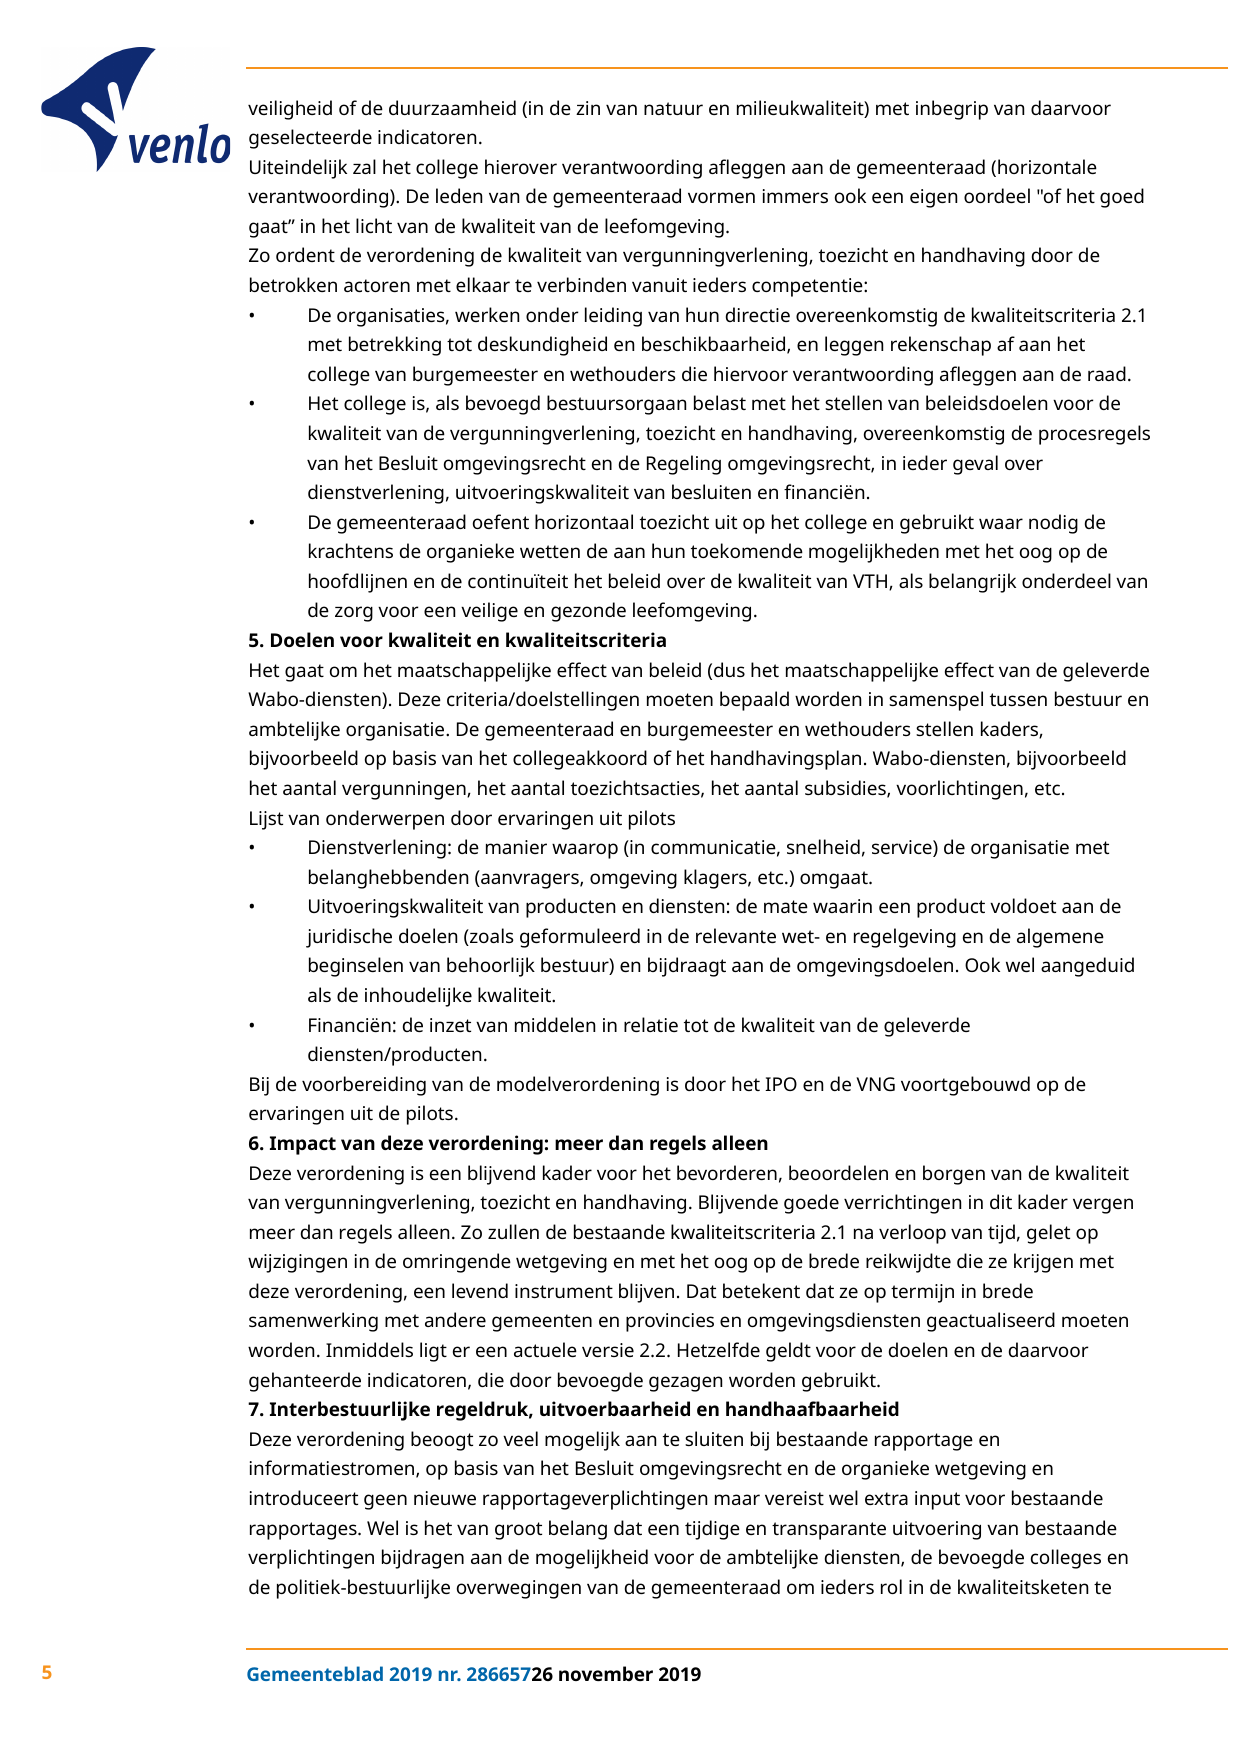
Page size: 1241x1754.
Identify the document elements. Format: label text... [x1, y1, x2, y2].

text Het gaat om het maatschappelijke effect van beleid (dus het maatschappelijke effect van de geleverde Wabo-diensten). Deze criteria/doelstellingen moeten bepaald worden in samenspel tussen bestuur en ambtelijke organisatie. De gemeenteraad en burgemeester en wethouders stellen kaders, bijvoorbeeld op basis van het collegeakkoord of het handhavingsplan. Wabo-diensten, bijvoorbeeld het aantal vergunningen, het aantal toezichtsacties, het aantal subsidies, voorlichtingen, etc. [248, 657, 1152, 801]
text Bij de voorbereiding van de modelverordening is door het IPO en de VNG voortgebouwd op de ervaringen uit de pilots. [248, 1071, 1152, 1126]
text 6. Impact van deze verordening: meer dan regels alleen [248, 1130, 1152, 1156]
list Uitvoeringskwaliteit van producten en diensten: de mate waarin een product voldoet aan de juridische doelen (zoals geformuleerd in de relevante wet- en regelgeving en de algemene beginselen van behoorlijk bestuur) en bijdraagt aan de omgevingsdoelen. Ook wel aangeduid als de inhoudelijke kwaliteit. [248, 893, 1152, 1008]
text 7. Interbestuurlijke regeldruk, uitvoerbaarheid en handhaafbaarheid [248, 1396, 1152, 1422]
text Lijst van onderwerpen door ervaringen uit pilots [248, 805, 1152, 831]
picture [41, 47, 231, 172]
list Het college is, als bevoegd bestuursorgaan belast met het stellen van beleidsdoelen voor de kwaliteit van de vergunningverlening, toezicht en handhaving, overeenkomstig de procesregels van het Besluit omgevingsrecht en de Regeling omgevingsrecht, in ieder geval over dienstverlening, uitvoeringskwaliteit van besluiten en financiën. [248, 391, 1152, 505]
text Zo ordent de verordening de kwaliteit van vergunningverlening, toezicht en handhaving door de betrokken actoren met elkaar te verbinden vanuit ieders competentie: [248, 243, 1152, 298]
list Financiën: de inzet van middelen in relatie tot de kwaliteit van de geleverde diensten/producten. [248, 1012, 1152, 1067]
list Dienstverlening: de manier waarop (in communicatie, snelheid, service) de organisatie met belanghebbenden (aanvragers, omgeving klagers, etc.) omgaat. [248, 834, 1152, 890]
list De organisaties, werken onder leiding van hun directie overeenkomstig de kwaliteitscriteria 2.1 met betrekking tot deskundigheid en beschikbaarheid, en leggen rekenschap af aan het college van burgemeester en wethouders die hiervoor verantwoording afleggen aan de raad. [248, 302, 1152, 387]
text Deze verordening beoogt zo veel mogelijk aan te sluiten bij bestaande rapportage en informatiestromen, op basis van het Besluit omgevingsrecht en de organieke wetgeving en introduceert geen nieuwe rapportageverplichtingen maar vereist wel extra input voor bestaande rapportages. Wel is het van groot belang dat een tijdige en transparante uitvoering van bestaande verplichtingen bijdragen aan de mogelijkheid voor de ambtelijke diensten, de bevoegde colleges en de politiek-bestuurlijke overwegingen van de gemeenteraad om ieders rol in de kwaliteitsketen te [248, 1426, 1152, 1600]
text Deze verordening is een blijvend kader voor het bevorderen, beoordelen en borgen van de kwaliteit van vergunningverlening, toezicht en handhaving. Blijvende goede verrichtingen in dit kader vergen meer dan regels alleen. Zo zullen de bestaande kwaliteitscriteria 2.1 na verloop van tijd, gelet op wijzigingen in de omringende wetgeving en met het oog op de brede reikwijdte die ze krijgen met deze verordening, een levend instrument blijven. Dat betekent dat ze op termijn in brede samenwerking met andere gemeenten en provincies en omgevingsdiensten geactualiseerd moeten worden. Inmiddels ligt er een actuele versie 2.2. Hetzelfde geldt voor de doelen en de daarvoor gehanteerde indicatoren, die door bevoegde gezagen worden gebruikt. [248, 1160, 1152, 1393]
text veiligheid of de duurzaamheid (in de zin van natuur en milieukwaliteit) met inbegrip van daarvoor geselecteerde indicatoren. [248, 95, 1152, 150]
text Uiteindelijk zal het college hierover verantwoording afleggen aan de gemeenteraad (horizontale verantwoording). De leden van de gemeenteraad vormen immers ook een eigen oordeel "of het goed gaat” in het licht van de kwaliteit van de leefomgeving. [248, 154, 1152, 239]
list De gemeenteraad oefent horizontaal toezicht uit op het college en gebruikt waar nodig de krachtens de organieke wetten de aan hun toekomende mogelijkheden met het oog op de hoofdlijnen en de continuïteit het beleid over de kwaliteit van VTH, als belangrijk onderdeel van de zorg voor een veilige en gezonde leefomgeving. [248, 509, 1152, 623]
text 5. Doelen voor kwaliteit en kwaliteitscriteria [248, 627, 1152, 653]
